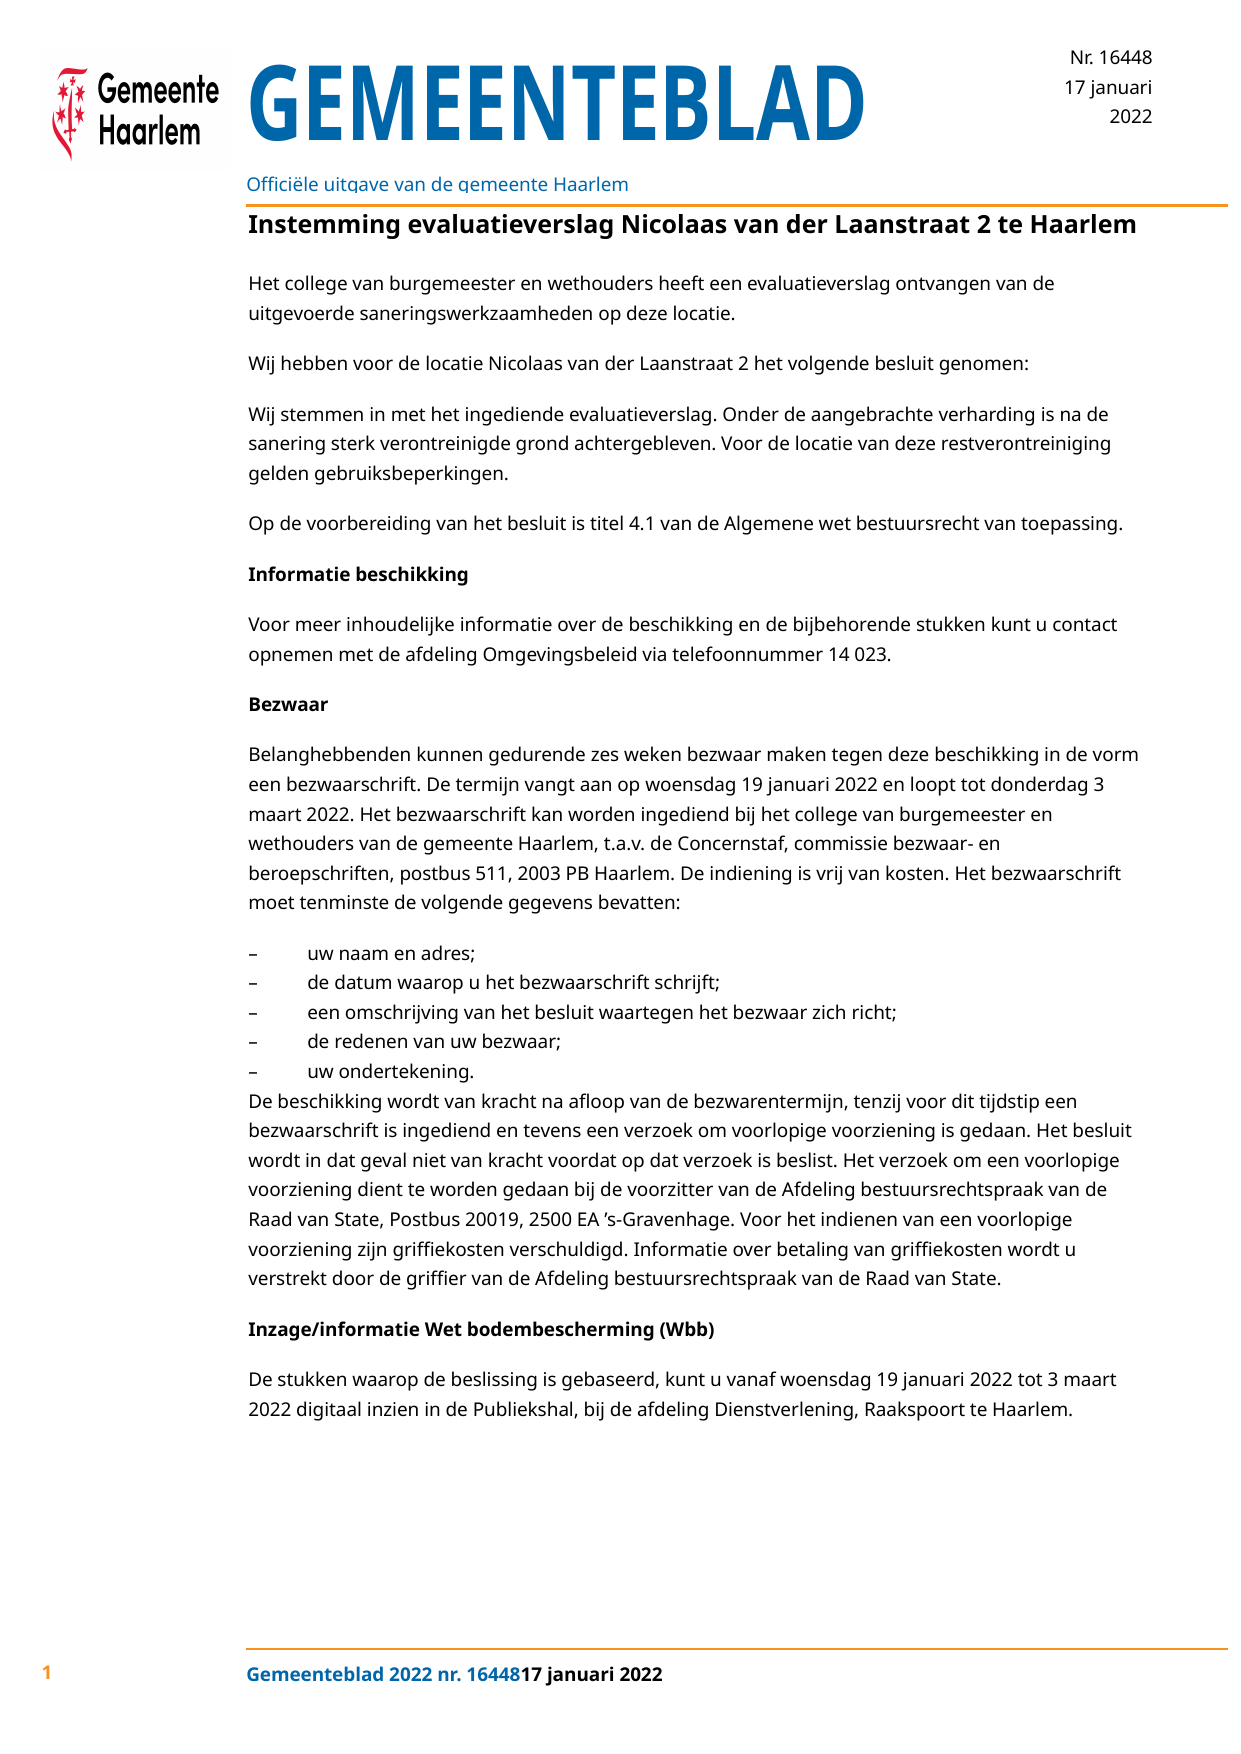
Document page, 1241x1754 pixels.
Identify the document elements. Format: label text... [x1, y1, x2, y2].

text Wij stemmen in met het ingediende evaluatieverslag. Onder de aangebrachte verharding is na de sanering sterk verontreinigde grond achtergebleven. Voor de locatie van deze restverontreiniging gelden gebruiksbeperkingen. [248, 401, 1152, 486]
text Voor meer inhoudelijke informatie over de beschikking en de bijbehorende stukken kunt u contact opnemen met de afdeling Omgevingsbeleid via telefoonnummer 14 023. [248, 611, 1152, 666]
text Informatie beschikking [248, 561, 1152, 586]
list uw ondertekening. [248, 1058, 1152, 1084]
text Belanghebbenden kunnen gedurende zes weken bezwaar maken tegen deze beschikking in de vorm een bezwaarschrift. De termijn vangt aan op woensdag 19 januari 2022 en loopt tot donderdag 3 maart 2022. Het bezwaarschrift kan worden ingediend bij het college van burgemeester en wethouders van de gemeente Haarlem, t.a.v. de Concernstaf, commissie bezwaar- en beroepschriften, postbus 511, 2003 PB Haarlem. De indiening is vrij van kosten. Het bezwaarschrift moet tenminste de volgende gegevens bevatten: [248, 742, 1152, 915]
list de redenen van uw bezwaar; [248, 1029, 1152, 1054]
text Inzage/informatie Wet bodembescherming (Wbb) [248, 1316, 1152, 1341]
text Het college van burgemeester en wethouders heeft een evaluatieverslag ontvangen van de uitgevoerde saneringswerkzaamheden op deze locatie. [248, 270, 1152, 326]
list een omschrijving van het besluit waartegen het bezwaar zich richt; [248, 999, 1152, 1025]
text De beschikking wordt van kracht na afloop van de bezwarentermijn, tenzij voor dit tijdstip een bezwaarschrift is ingediend en tevens een verzoek om voorlopige voorziening is gedaan. Het besluit wordt in dat geval niet van kracht voordat op dat verzoek is beslist. Het verzoek om een voorlopige voorziening dient te worden gedaan bij de voorzitter van de Afdeling bestuursrechtspraak van de Raad van State, Postbus 20019, 2500 EA ’s-Gravenhage. Voor het indienen van een voorlopige voorziening zijn griffiekosten verschuldigd. Informatie over betaling van griffiekosten wordt u verstrekt door de griffier van de Afdeling bestuursrechtspraak van de Raad van State. [248, 1088, 1152, 1291]
text De stukken waarop de beslissing is gebaseerd, kunt u vanaf woensdag 19 januari 2022 tot 3 maart 2022 digitaal inzien in de Publiekshal, bij de afdeling Dienstverlening, Raakspoort te Haarlem. [248, 1366, 1152, 1421]
text Bezwaar [248, 691, 1152, 717]
text Instemming evaluatieverslag Nicolaas van der Laanstraat 2 te Haarlem [248, 207, 1152, 241]
list uw naam en adres; [248, 940, 1152, 966]
picture [41, 47, 231, 172]
text Wij hebben voor de locatie Nicolaas van der Laanstraat 2 het volgende besluit genomen: [248, 350, 1152, 376]
list de datum waarop u het bezwaarschrift schrijft; [248, 969, 1152, 995]
text Op de voorbereiding van het besluit is titel 4.1 van de Algemene wet bestuursrecht van toepassing. [248, 510, 1152, 536]
